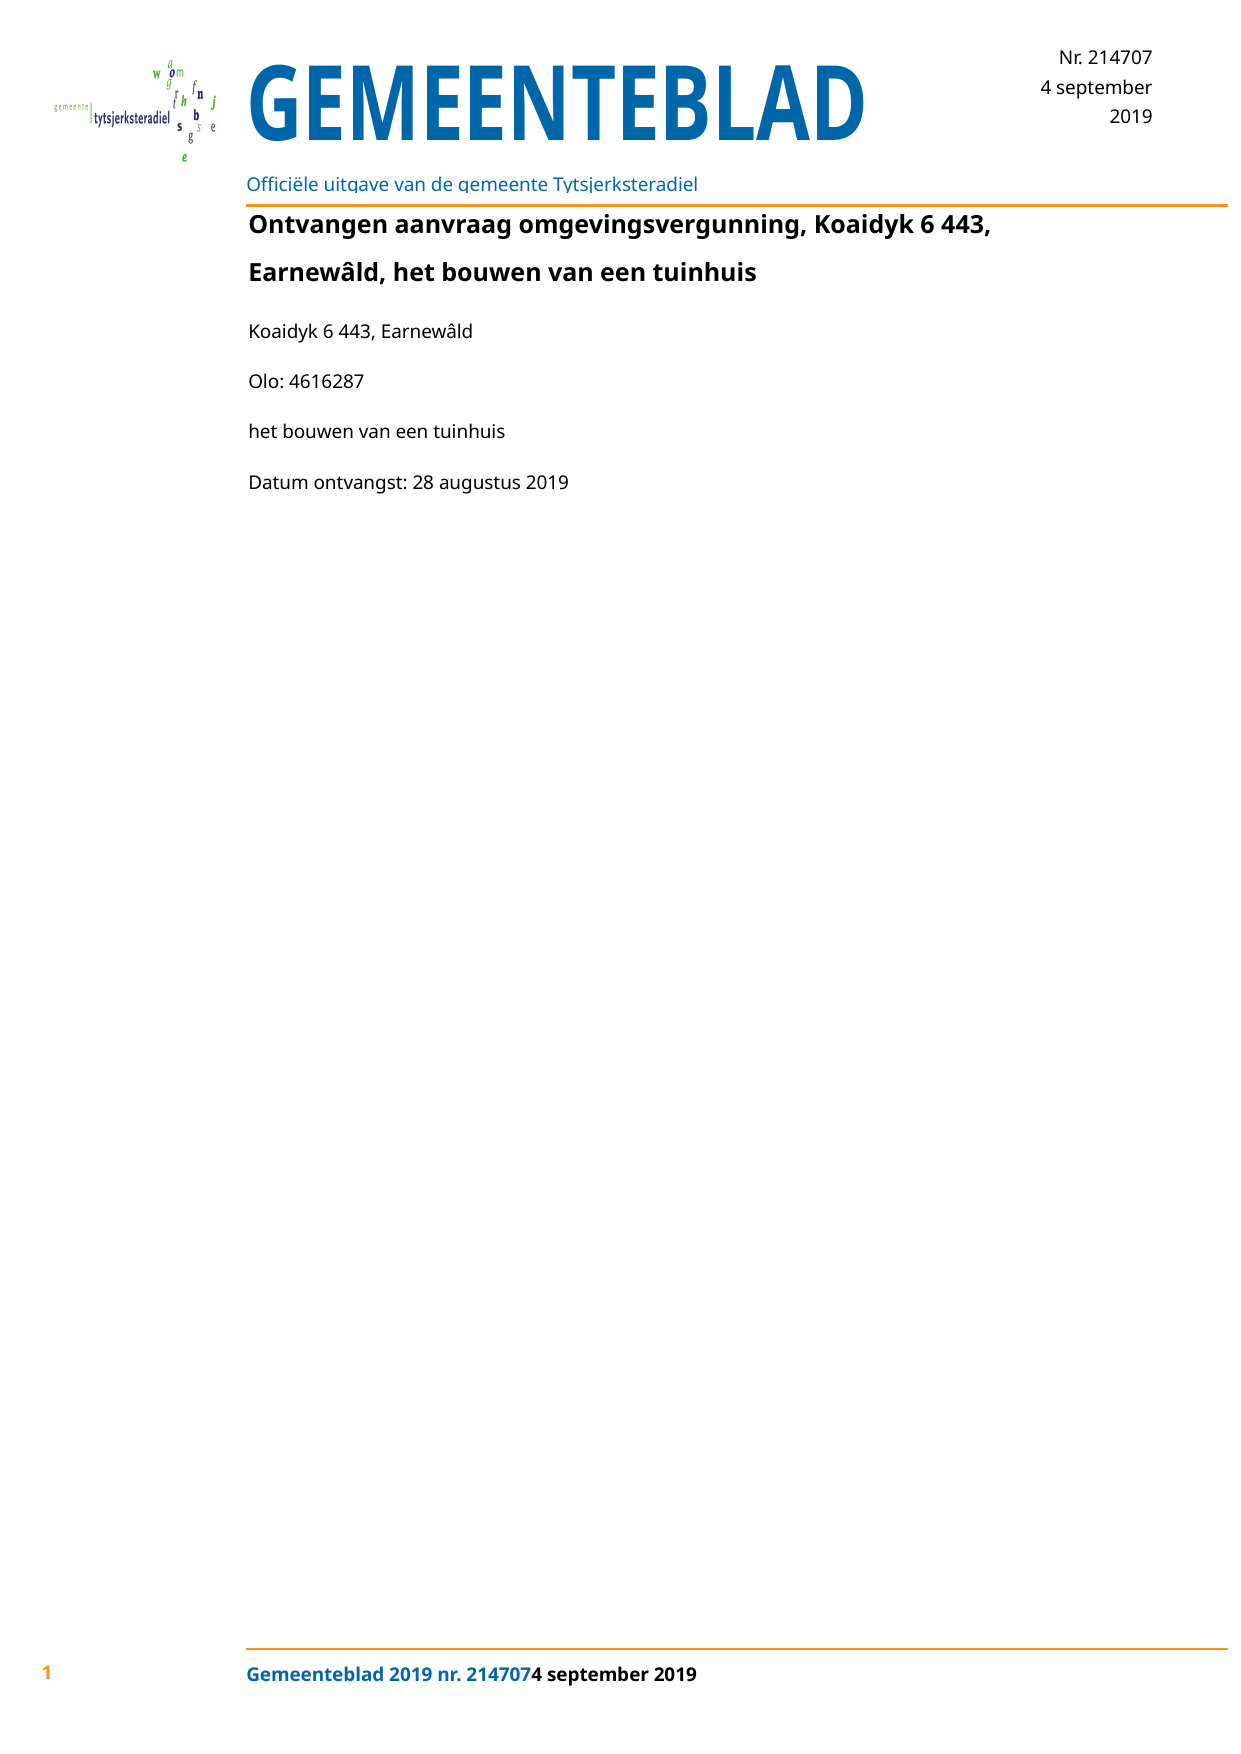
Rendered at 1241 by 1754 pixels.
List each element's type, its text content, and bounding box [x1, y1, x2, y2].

text het bouwen van een tuinhuis [248, 419, 1152, 444]
text Koaidyk 6 443, Earnewâld [248, 318, 1152, 344]
text Ontvangen aanvraag omgevingsvergunning, Koaidyk 6 443, Earnewâld, het bouwen van een tuinhuis [248, 207, 1152, 288]
text Olo: 4616287 [248, 368, 1152, 394]
picture [41, 47, 231, 172]
text Datum ontvangst: 28 augustus 2019 [248, 469, 1152, 495]
